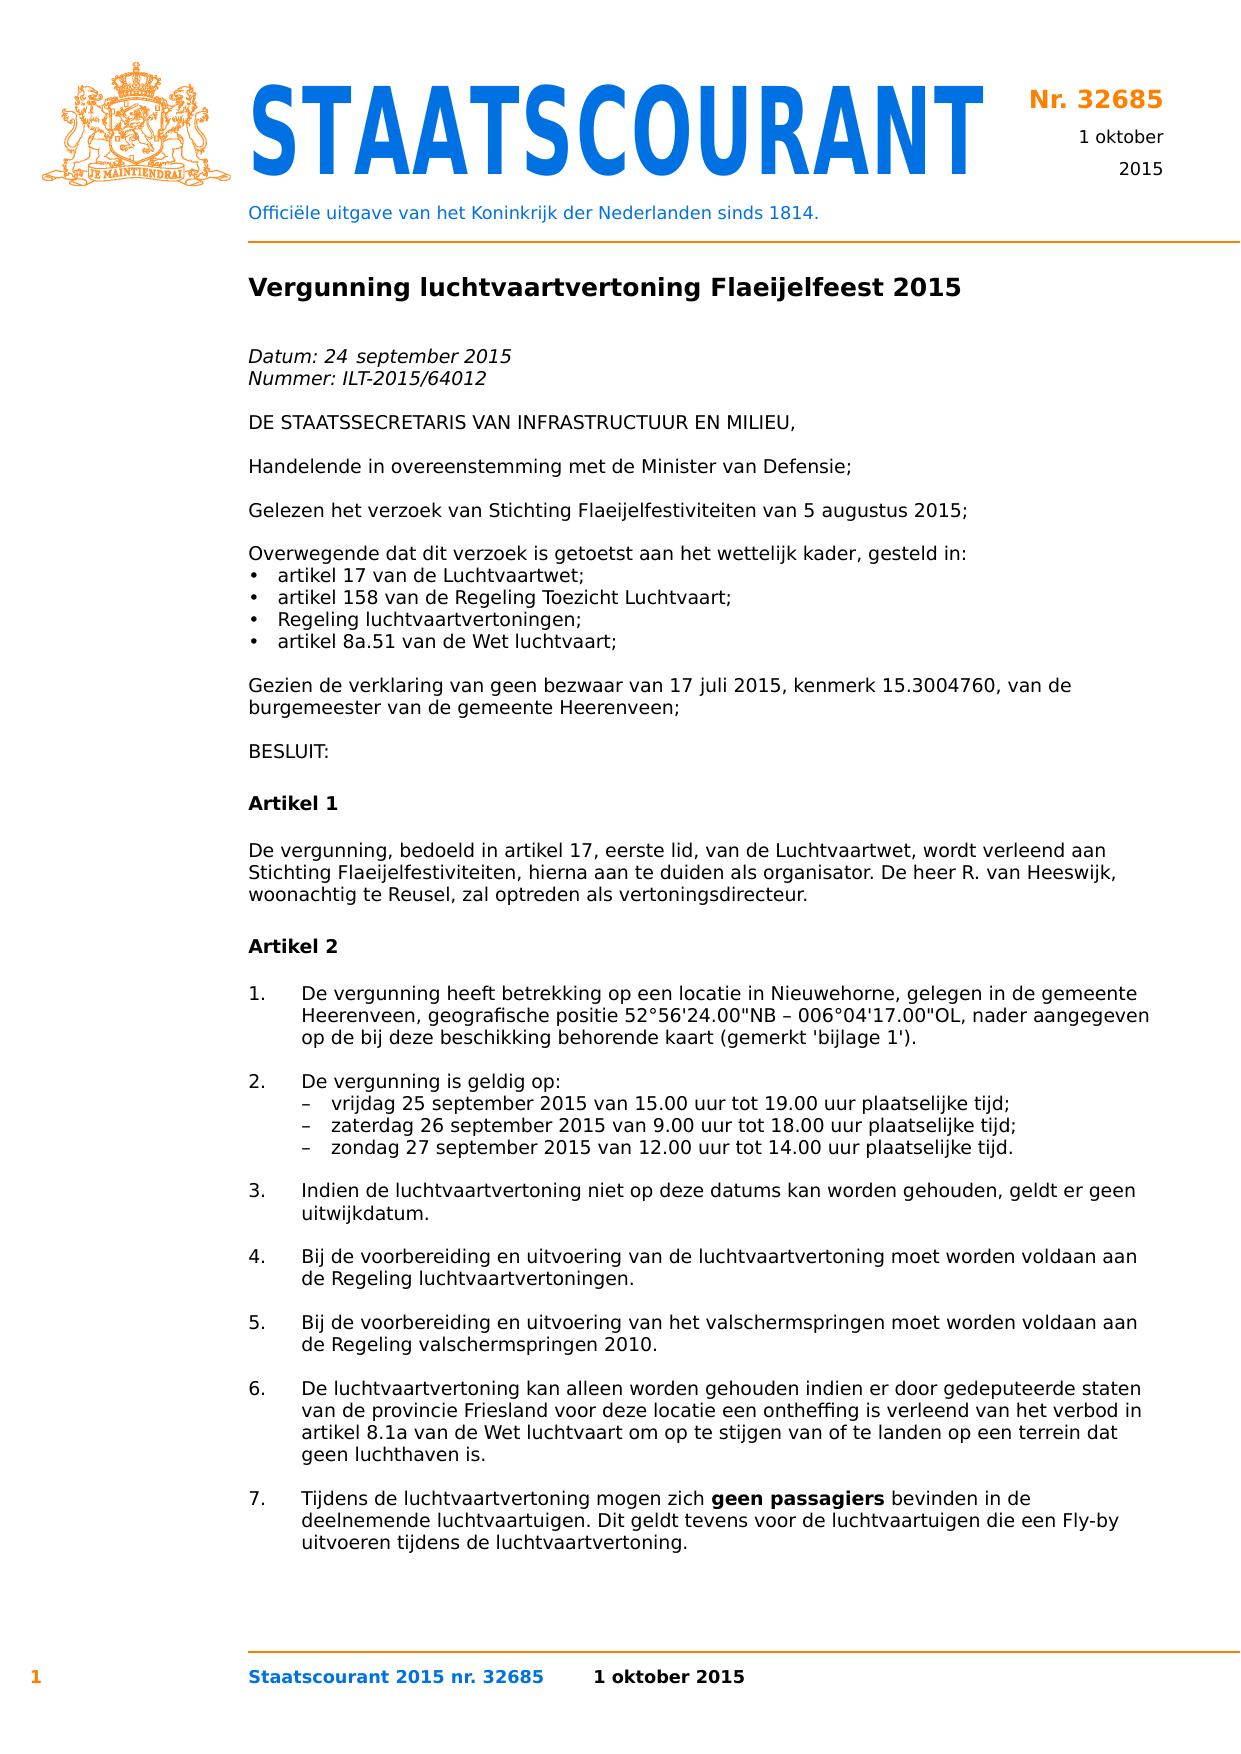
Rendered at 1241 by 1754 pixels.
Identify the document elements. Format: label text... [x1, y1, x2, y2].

subtitle Artikel 1 [248, 793, 1163, 815]
table_header STAATSCOURANT [248, 62, 998, 203]
table_cell Officiële uitgave van het Koninkrijk der Nederlanden sinds 1814. [248, 203, 1240, 241]
text De vergunning, bedoeld in artikel 17, eerste lid, van de Luchtvaartwet, wordt verleend aan Stichting Flaeijelfestiviteiten, hierna aan te duiden als organisator. De heer R. van Heeswijk, woonachtig te Reusel, zal optreden als vertoningsdirecteur. [248, 840, 1163, 906]
text BESLUIT: [248, 741, 1163, 763]
table_header Nr. 32685 [998, 62, 1240, 121]
table_header [25, 62, 248, 241]
text 3. Indien de luchtvaartvertoning niet op deze datums kan worden gehouden, geldt er geen uitwijkdatum. [248, 1180, 1163, 1224]
subtitle Vergunning luchtvaartvertoning Flaeijelfeest 2015 [248, 273, 1163, 302]
picture [41, 62, 231, 186]
text • artikel 17 van de Luchtvaartwet; [248, 565, 1163, 587]
text Gezien de verklaring van geen bezwaar van 17 juli 2015, kenmerk 15.3004760, van de burgemeester van de gemeente Heerenveen; [248, 675, 1163, 719]
text 6. De luchtvaartvertoning kan alleen worden gehouden indien er door gedeputeerde staten van de provincie Friesland voor deze locatie een ontheffing is verleend van het verbod in artikel 8.1a van de Wet luchtvaart om op te stijgen van of te landen op een terrein dat geen luchthaven is. [248, 1378, 1163, 1466]
text Datum: 24 september 2015 [248, 346, 1163, 368]
text • Regeling luchtvaartvertoningen; [248, 609, 1163, 631]
text Gelezen het verzoek van Stichting Flaeijelfestiviteiten van 5 augustus 2015; [248, 499, 1163, 521]
text – zondag 27 september 2015 van 12.00 uur tot 14.00 uur plaatselijke tijd. [301, 1137, 1163, 1158]
text 1. De vergunning heeft betrekking op een locatie in Nieuwehorne, gelegen in de gemeente Heerenveen, geografische positie 52°56'24.00"NB – 006°04'17.00"OL, nader aangegeven op de bij deze beschikking behorende kaart (gemerkt 'bijlage 1'). [248, 983, 1163, 1049]
text Handelende in overeenstemming met de Minister van Defensie; [248, 456, 1163, 478]
text – zaterdag 26 september 2015 van 9.00 uur tot 18.00 uur plaatselijke tijd; [301, 1114, 1163, 1137]
subtitle Artikel 2 [248, 936, 1163, 958]
table_cell 2015 [998, 153, 1240, 203]
text • artikel 158 van de Regeling Toezicht Luchtvaart; [248, 587, 1163, 609]
text • artikel 8a.51 van de Wet luchtvaart; [248, 631, 1163, 653]
table_cell 1 oktober [998, 121, 1240, 153]
text Nummer: ILT-2015/64012 [248, 368, 1163, 390]
text Overwegende dat dit verzoek is getoetst aan het wettelijk kader, gesteld in: [248, 543, 1163, 565]
text 5. Bij de voorbereiding en uitvoering van het valschermspringen moet worden voldaan aan de Regeling valschermspringen 2010. [248, 1312, 1163, 1356]
text 4. Bij de voorbereiding en uitvoering van de luchtvaartvertoning moet worden voldaan aan de Regeling luchtvaartvertoningen. [248, 1246, 1163, 1290]
text – vrijdag 25 september 2015 van 15.00 uur tot 19.00 uur plaatselijke tijd; [301, 1093, 1163, 1114]
text 2. De vergunning is geldig op: [248, 1071, 1163, 1093]
text 7. Tijdens de luchtvaartvertoning mogen zich geen passagiers bevinden in de deelnemende luchtvaartuigen. Dit geldt tevens voor de luchtvaartuigen die een Fly-by uitvoeren tijdens de luchtvaartvertoning. [248, 1488, 1163, 1554]
text DE STAATSSECRETARIS VAN INFRASTRUCTUUR EN MILIEU, [248, 412, 1163, 434]
